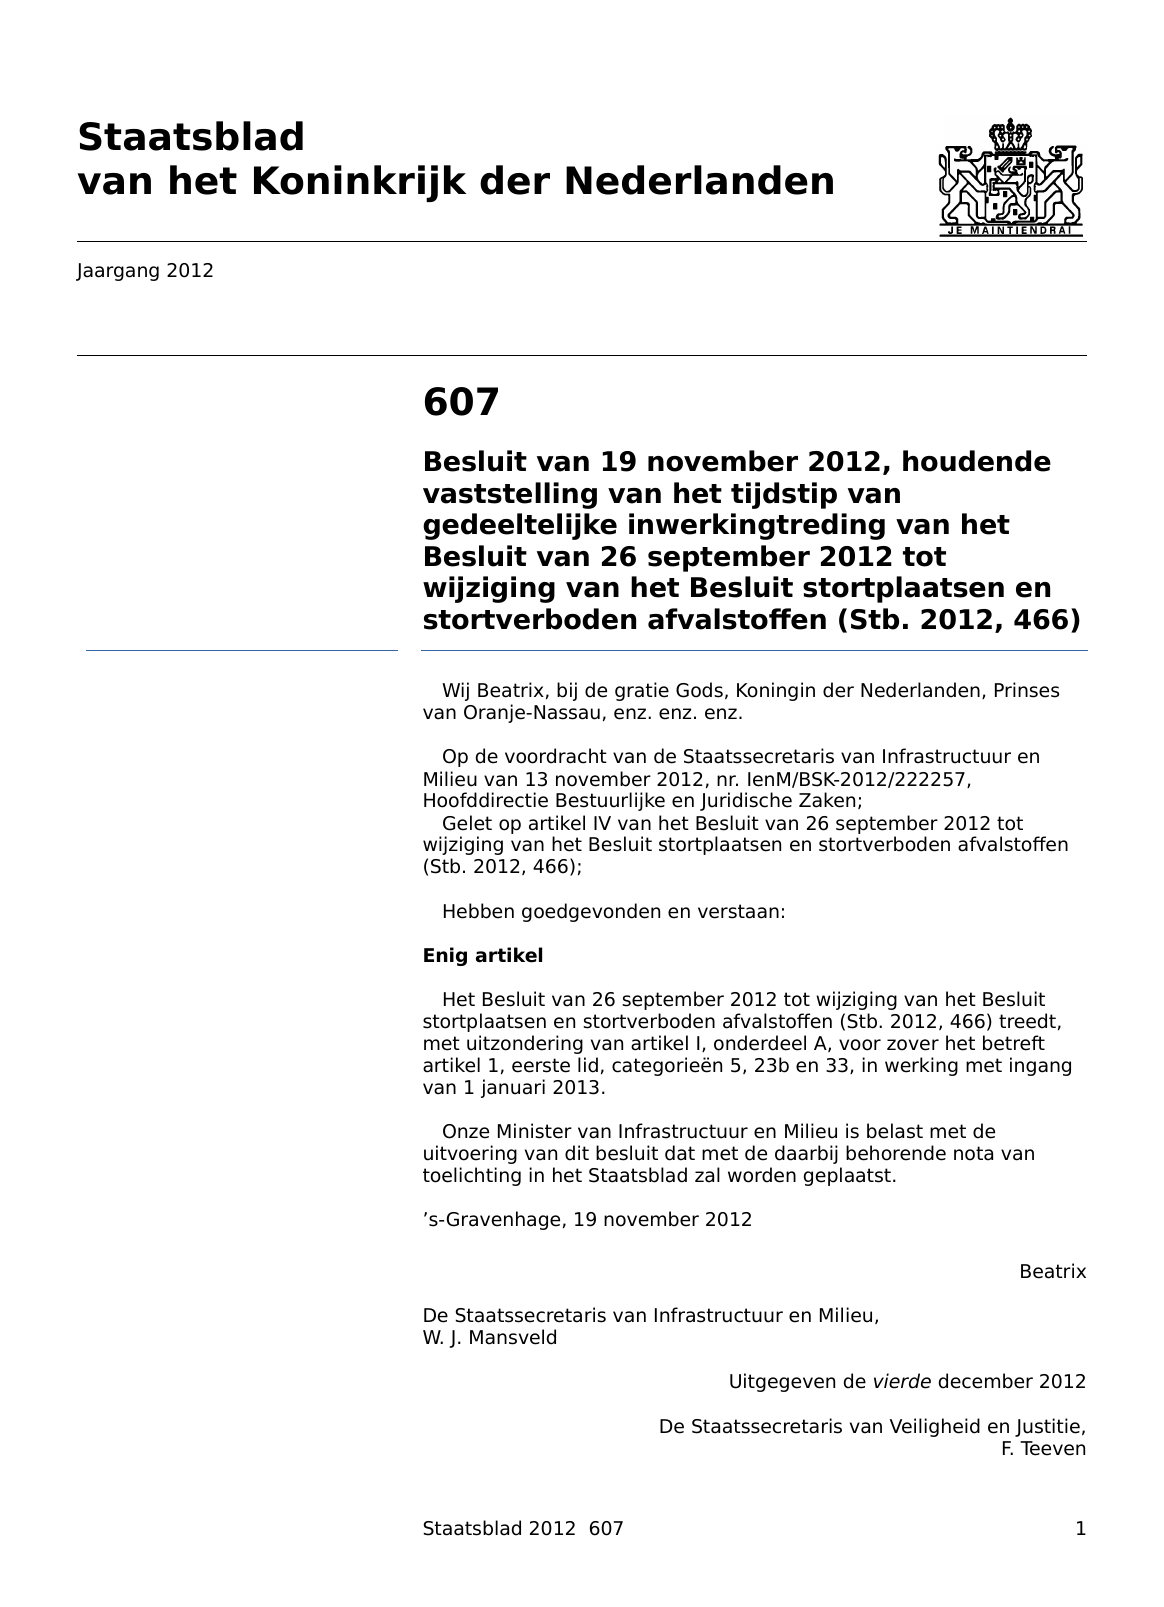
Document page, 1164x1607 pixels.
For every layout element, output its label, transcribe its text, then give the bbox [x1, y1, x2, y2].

text Gelet op artikel IV van het Besluit van 26 september 2012 tot wijziging van het Besluit stortplaatsen en stortverboden afvalstoffen (Stb. 2012, 466); [422, 812, 1087, 878]
text Beatrix [422, 1261, 1087, 1283]
text Hebben goedgevonden en verstaan: [422, 901, 1087, 922]
table_cell Jaargang 2012 [77, 242, 1087, 355]
subtitle 607 [422, 381, 1087, 424]
subtitle Enig artikel [422, 945, 1087, 967]
picture [936, 115, 1087, 240]
text Op de voordracht van de Staatssecretaris van Infrastructuur en Milieu van 13 november 2012, nr. IenM/BSK-2012/222257, Hoofddirectie Bestuurlijke en Juridische Zaken; [422, 746, 1087, 812]
text Wij Beatrix, bij de gratie Gods, Koningin der Nederlanden, Prinses van Oranje-Nassau, enz. enz. enz. [422, 680, 1087, 724]
text De Staatssecretaris van Veiligheid en Justitie, F. Teeven [422, 1416, 1087, 1459]
text Besluit van 19 november 2012, houdende vaststelling van het tijdstip van gedeeltelijke inwerkingtreding van het Besluit van 26 september 2012 tot wijziging van het Besluit stortplaatsen en stortverboden afvalstoffen (Stb. 2012, 466) [422, 447, 1087, 636]
text Uitgegeven de vierde december 2012 [422, 1371, 1087, 1393]
text Onze Minister van Infrastructuur en Milieu is belast met de uitvoering van dit besluit dat met de daarbij behorende nota van toelichting in het Staatsblad zal worden geplaatst. [422, 1121, 1087, 1187]
text Het Besluit van 26 september 2012 tot wijziging van het Besluit stortplaatsen en stortverboden afvalstoffen (Stb. 2012, 466) treedt, met uitzondering van artikel I, onderdeel A, voor zover het betreft artikel 1, eerste lid, categorieën 5, 23b en 33, in werking met ingang van 1 januari 2013. [422, 989, 1087, 1099]
text De Staatssecretaris van Infrastructuur en Milieu, W. J. Mansveld [422, 1305, 1087, 1349]
text ’s-Gravenhage, 19 november 2012 [422, 1209, 1087, 1231]
table_header Staatsblad van het Koninkrijk der Nederlanden [77, 100, 886, 241]
table_header [886, 100, 1087, 241]
